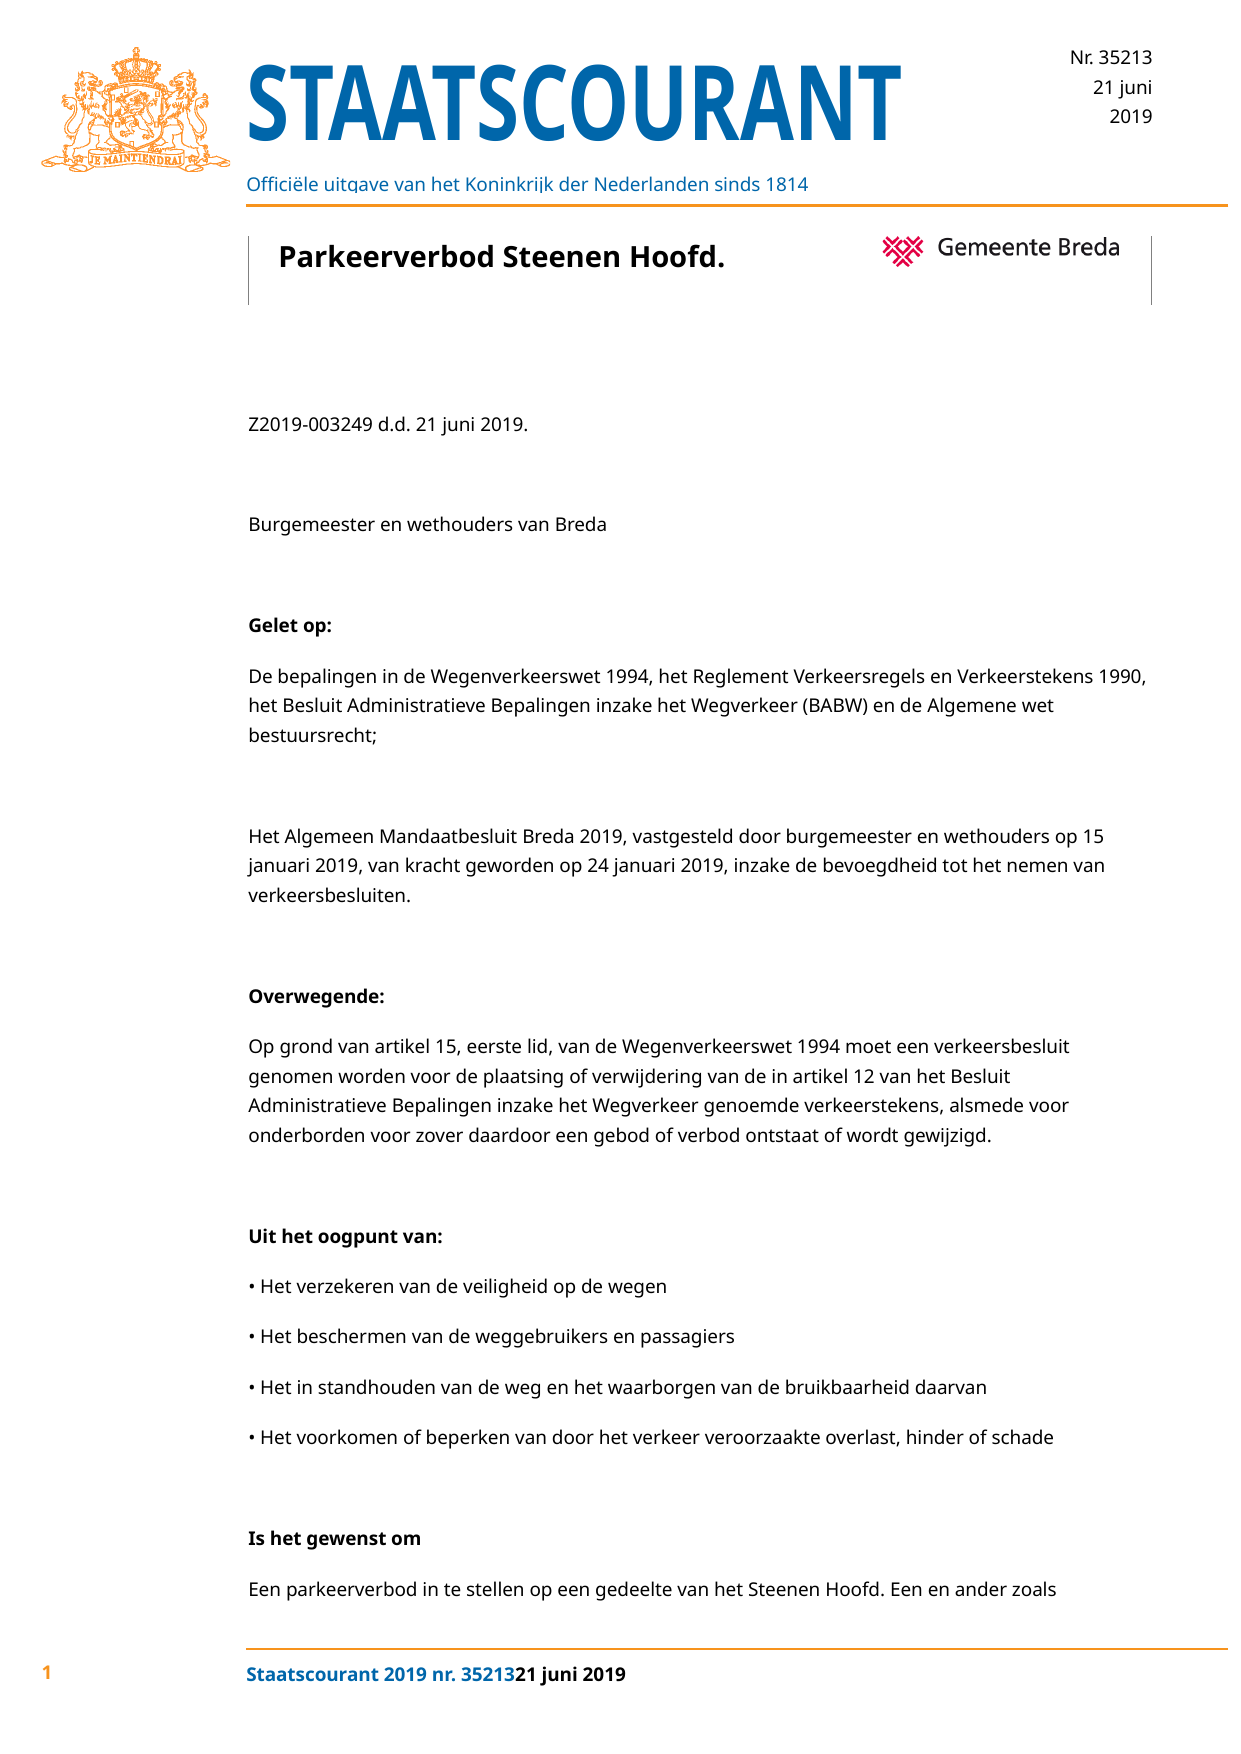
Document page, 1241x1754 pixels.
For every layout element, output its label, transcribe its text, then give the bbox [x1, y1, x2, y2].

table_header Parkeerverbod Steenen Hoofd. [249, 236, 850, 305]
table_header [850, 236, 1151, 305]
text Z2019-003249 d.d. 21 juni 2019. [248, 411, 1152, 436]
picture [882, 236, 1119, 267]
text Is het gewenst om [248, 1525, 1152, 1551]
text De bepalingen in de Wegenverkeerswet 1994, het Reglement Verkeersregels en Verkeerstekens 1990, het Besluit Administratieve Bepalingen inzake het Wegverkeer (BABW) en de Algemene wet bestuursrecht; [248, 663, 1152, 748]
text Het Algemeen Mandaatbesluit Breda 2019, vastgesteld door burgemeester en wethouders op 15 januari 2019, van kracht geworden op 24 januari 2019, inzake de bevoegdheid tot het nemen van verkeersbesluiten. [248, 823, 1152, 908]
picture [41, 47, 231, 172]
text • Het verzekeren van de veiligheid op de wegen [248, 1273, 1152, 1299]
text • Het in standhouden van de weg en het waarborgen van de bruikbaarheid daarvan [248, 1374, 1152, 1400]
text Gelet op: [248, 612, 1152, 638]
text Op grond van artikel 15, eerste lid, van de Wegenverkeerswet 1994 moet een verkeersbesluit genomen worden voor de plaatsing of verwijdering van de in artikel 12 van het Besluit Administratieve Bepalingen inzake het Wegverkeer genoemde verkeerstekens, alsmede voor onderborden voor zover daardoor een gebod of verbod ontstaat of wordt gewijzigd. [248, 1033, 1152, 1148]
text Uit het oogpunt van: [248, 1223, 1152, 1248]
text • Het voorkomen of beperken van door het verkeer veroorzaakte overlast, hinder of schade [248, 1424, 1152, 1450]
text Overwegende: [248, 983, 1152, 1008]
text Een parkeerverbod in te stellen op een gedeelte van het Steenen Hoofd. Een en ander zoals [248, 1576, 1152, 1601]
text • Het beschermen van de weggebruikers en passagiers [248, 1324, 1152, 1349]
text Burgemeester en wethouders van Breda [248, 512, 1152, 537]
